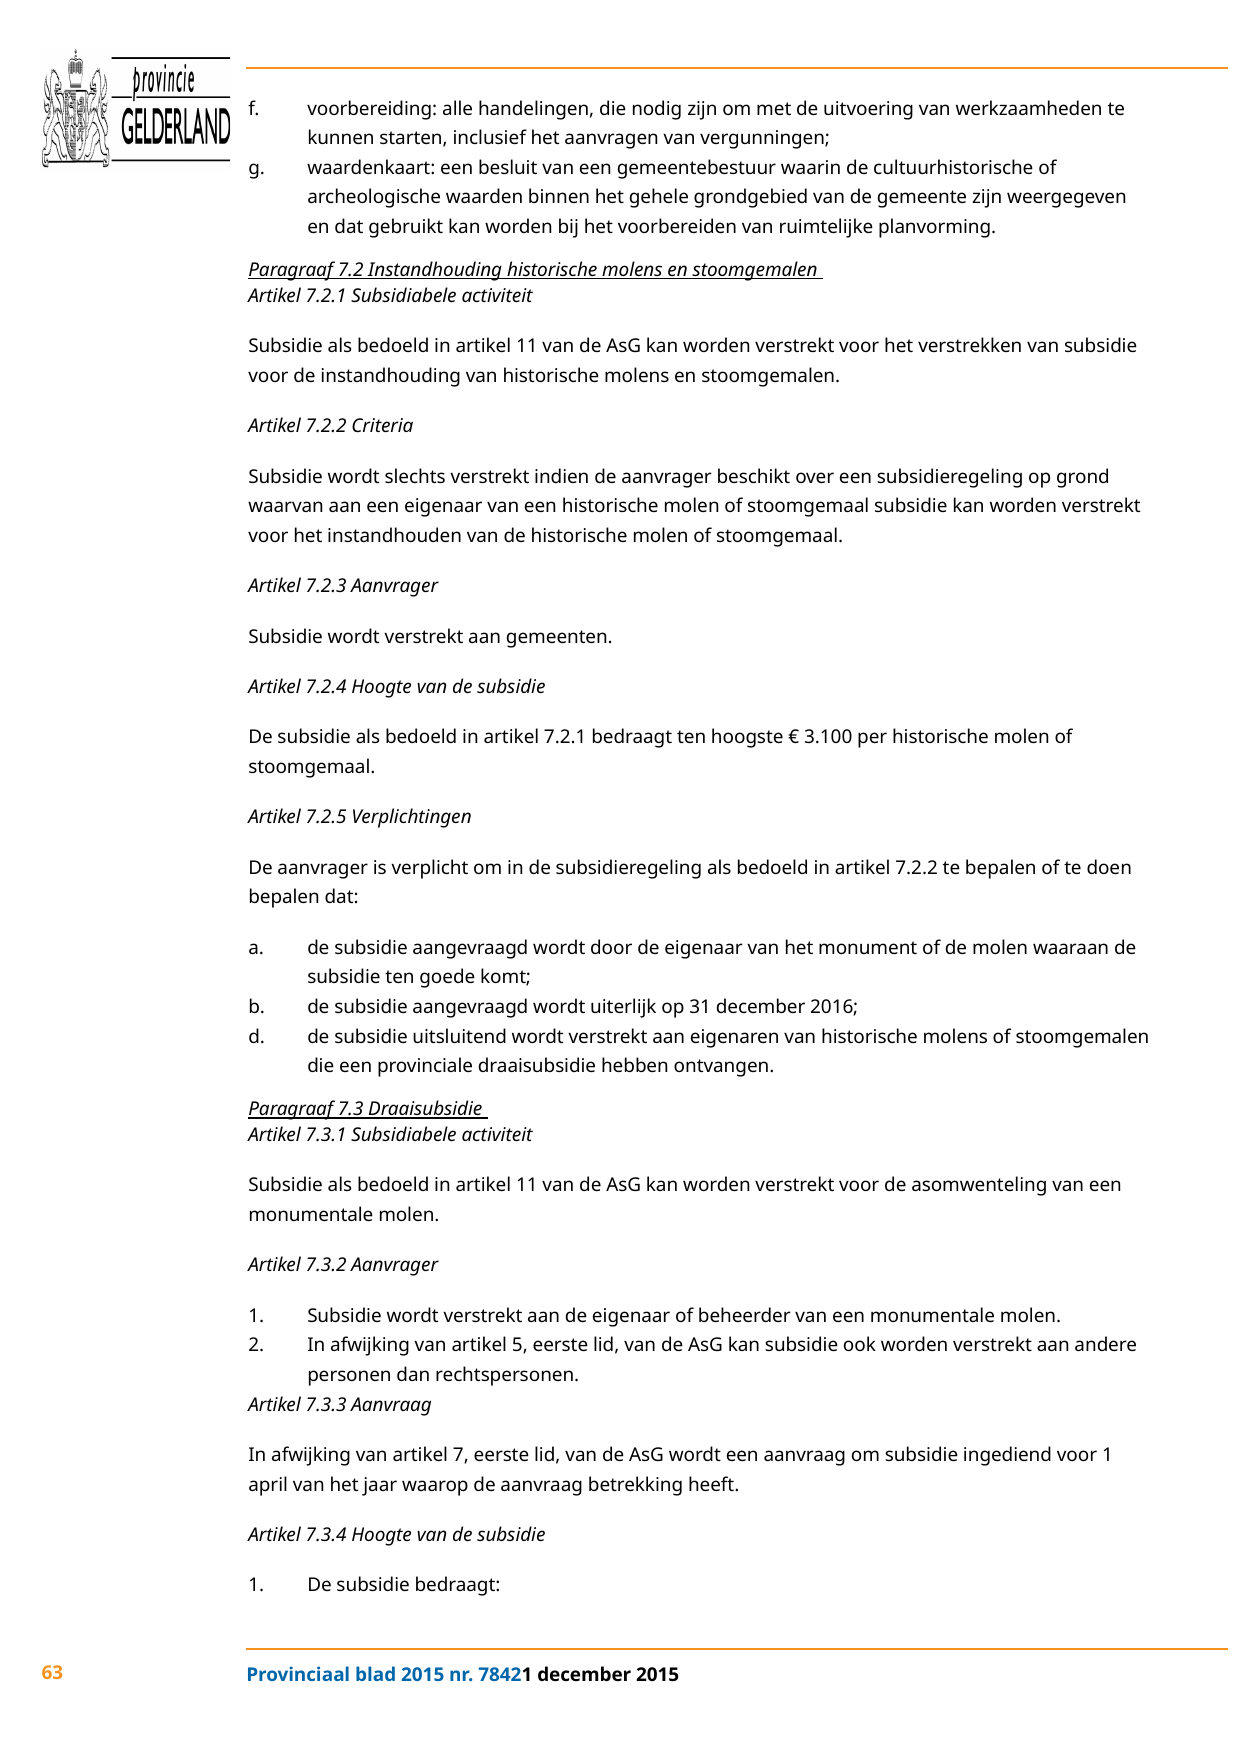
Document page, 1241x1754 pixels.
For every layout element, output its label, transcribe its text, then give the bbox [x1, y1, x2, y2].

list de subsidie uitsluitend wordt verstrekt aan eigenaren van historische molens of stoomgemalen die een provinciale draaisubsidie hebben ontvangen. [248, 1023, 1152, 1078]
text Artikel 7.2.1 Subsidiabele activiteit [248, 282, 1152, 308]
text Paragraaf 7.2 Instandhouding historische molens en stoomgemalen [248, 256, 1152, 282]
picture [41, 47, 231, 172]
list De subsidie bedraagt: [248, 1572, 1152, 1597]
list In afwijking van artikel 5, eerste lid, van de AsG kan subsidie ook worden verstrekt aan andere personen dan rechtspersonen. [248, 1332, 1152, 1387]
text Paragraaf 7.3 Draaisubsidie [248, 1096, 1152, 1121]
text Subsidie als bedoeld in artikel 11 van de AsG kan worden verstrekt voor de asomwenteling van een monumentale molen. [248, 1172, 1152, 1227]
list Subsidie wordt verstrekt aan de eigenaar of beheerder van een monumentale molen. [248, 1302, 1152, 1328]
text In afwijking van artikel 7, eerste lid, van de AsG wordt een aanvraag om subsidie ingediend voor 1 april van het jaar waarop de aanvraag betrekking heeft. [248, 1441, 1152, 1497]
text De subsidie als bedoeld in artikel 7.2.1 bedraagt ten hoogste € 3.100 per historische molen of stoomgemaal. [248, 724, 1152, 779]
text Subsidie wordt slechts verstrekt indien de aanvrager beschikt over een subsidieregeling op grond waarvan aan een eigenaar van een historische molen of stoomgemaal subsidie kan worden verstrekt voor het instandhouden van de historische molen of stoomgemaal. [248, 463, 1152, 548]
text Artikel 7.2.2 Criteria [248, 412, 1152, 438]
text Artikel 7.3.2 Aanvrager [248, 1252, 1152, 1277]
text Artikel 7.3.4 Hoogte van de subsidie [248, 1521, 1152, 1547]
text Artikel 7.2.3 Aanvrager [248, 572, 1152, 598]
text Subsidie als bedoeld in artikel 11 van de AsG kan worden verstrekt voor het verstrekken van subsidie voor de instandhouding van historische molens en stoomgemalen. [248, 332, 1152, 388]
list de subsidie aangevraagd wordt door de eigenaar van het monument of de molen waaraan de subsidie ten goede komt; [248, 934, 1152, 989]
text Subsidie wordt verstrekt aan gemeenten. [248, 623, 1152, 648]
text De aanvrager is verplicht om in de subsidieregeling als bedoeld in artikel 7.2.2 te bepalen of te doen bepalen dat: [248, 854, 1152, 909]
text Artikel 7.2.5 Verplichtingen [248, 804, 1152, 829]
list waardenkaart: een besluit van een gemeentebestuur waarin de cultuurhistorische of archeologische waarden binnen het gehele grondgebied van de gemeente zijn weergegeven en dat gebruikt kan worden bij het voorbereiden van ruimtelijke planvorming. [248, 154, 1152, 239]
list voorbereiding: alle handelingen, die nodig zijn om met de uitvoering van werkzaamheden te kunnen starten, inclusief het aanvragen van vergunningen; [248, 95, 1152, 150]
list de subsidie aangevraagd wordt uiterlijk op 31 december 2016; [248, 993, 1152, 1019]
text Artikel 7.3.1 Subsidiabele activiteit [248, 1121, 1152, 1147]
text Artikel 7.2.4 Hoogte van de subsidie [248, 673, 1152, 699]
text Artikel 7.3.3 Aanvraag [248, 1391, 1152, 1417]
